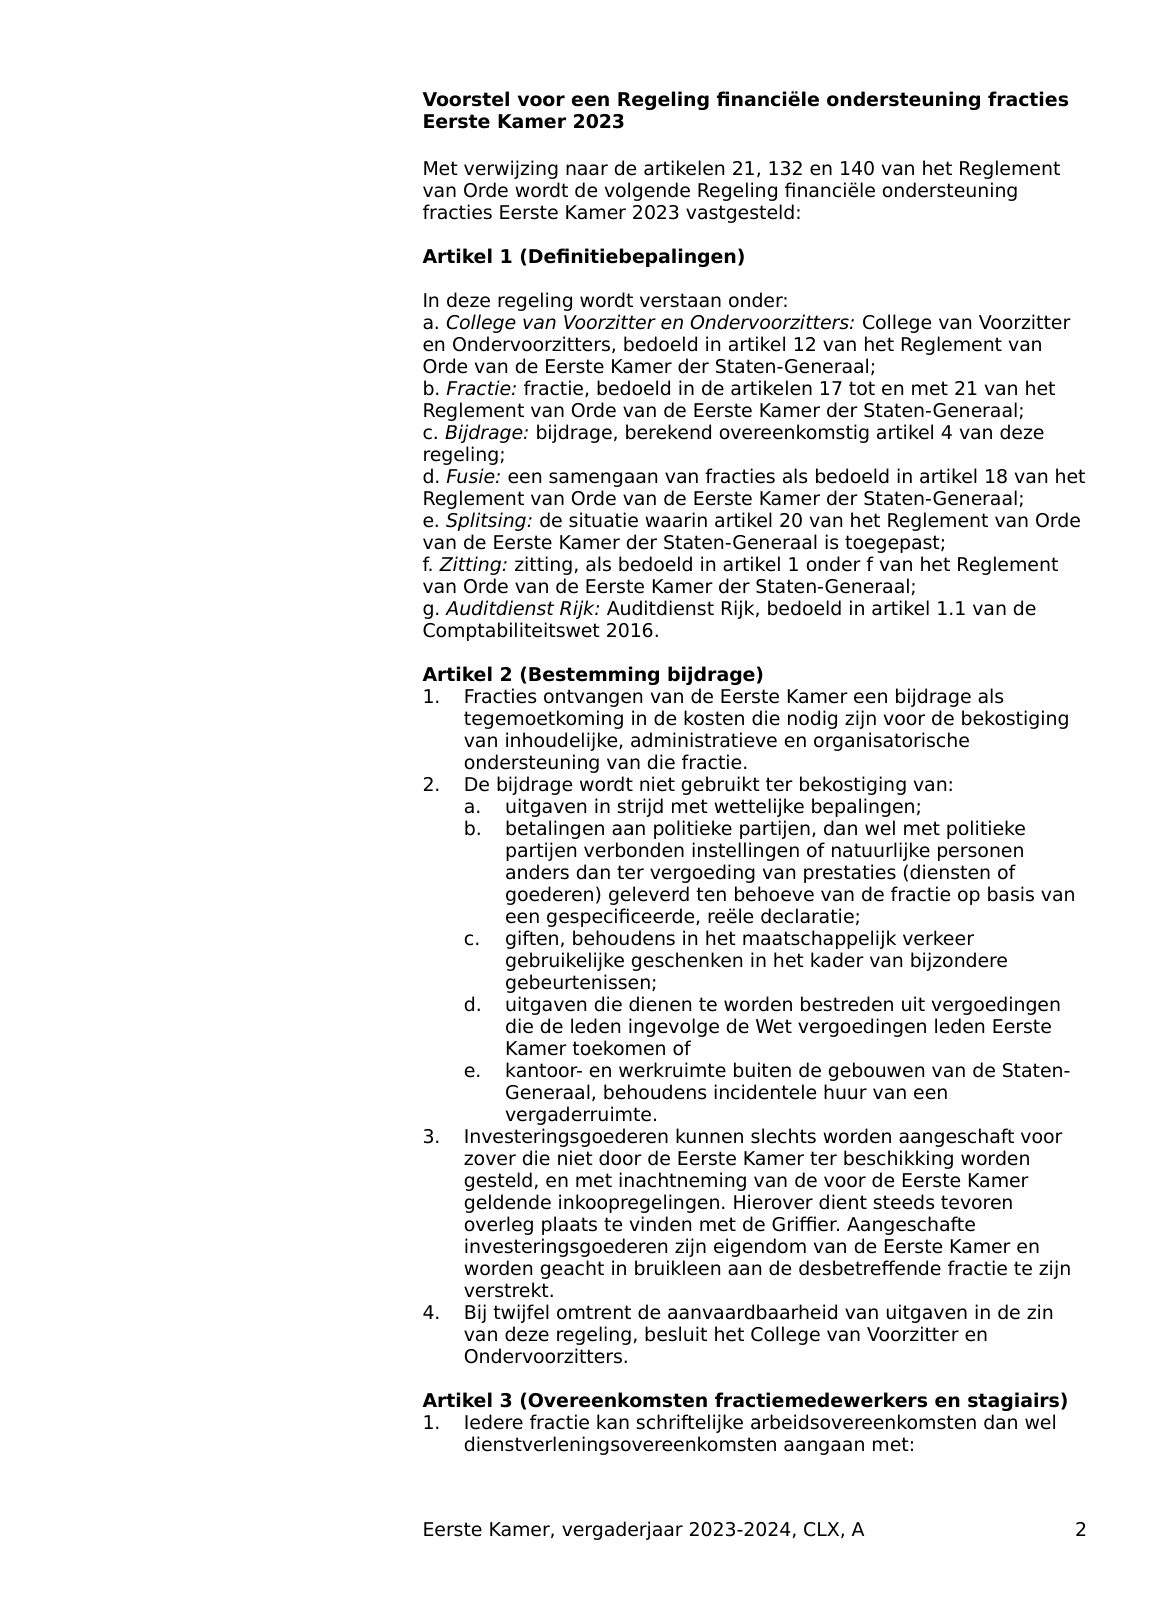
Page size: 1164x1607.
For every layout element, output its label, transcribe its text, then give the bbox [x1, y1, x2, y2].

subtitle Artikel 2 (Bestemming bijdrage) [422, 664, 1087, 686]
text 4. Bij twijfel omtrent de aanvaardbaarheid van uitgaven in de zin van deze regeling, besluit het College van Voorzitter en Ondervoorzitters. [422, 1302, 1087, 1367]
text e. kantoor- en werkruimte buiten de gebouwen van de Staten-Generaal, behoudens incidentele huur van een vergaderruimte. [464, 1060, 1087, 1126]
text d. Fusie: een samengaan van fracties als bedoeld in artikel 18 van het Reglement van Orde van de Eerste Kamer der Staten-Generaal; [422, 466, 1087, 510]
text In deze regeling wordt verstaan onder: [422, 290, 1087, 312]
text c. Bijdrage: bijdrage, berekend overeenkomstig artikel 4 van deze regeling; [422, 422, 1087, 466]
text Met verwijzing naar de artikelen 21, 132 en 140 van het Reglement van Orde wordt de volgende Regeling financiële ondersteuning fracties Eerste Kamer 2023 vastgesteld: [422, 158, 1087, 224]
text c. giften, behoudens in het maatschappelijk verkeer gebruikelijke geschenken in het kader van bijzondere gebeurtenissen; [464, 928, 1087, 994]
text 1. Iedere fractie kan schriftelijke arbeidsovereenkomsten dan wel dienstverleningsovereenkomsten aangaan met: [422, 1412, 1087, 1456]
subtitle Voorstel voor een Regeling financiële ondersteuning fracties Eerste Kamer 2023 [422, 89, 1087, 133]
text 2. De bijdrage wordt niet gebruikt ter bekostiging van: [422, 774, 1087, 796]
subtitle Artikel 1 (Definitiebepalingen) [422, 246, 1087, 268]
subtitle Artikel 3 (Overeenkomsten fractiemedewerkers en stagiairs) [422, 1390, 1087, 1412]
text a. College van Voorzitter en Ondervoorzitters: College van Voorzitter en Ondervoorzitters, bedoeld in artikel 12 van het Reglement van Orde van de Eerste Kamer der Staten-Generaal; [422, 312, 1087, 378]
text g. Auditdienst Rijk: Auditdienst Rijk, bedoeld in artikel 1.1 van de Comptabiliteitswet 2016. [422, 598, 1087, 642]
text e. Splitsing: de situatie waarin artikel 20 van het Reglement van Orde van de Eerste Kamer der Staten-Generaal is toegepast; [422, 510, 1087, 554]
text d. uitgaven die dienen te worden bestreden uit vergoedingen die de leden ingevolge de Wet vergoedingen leden Eerste Kamer toekomen of [464, 994, 1087, 1060]
text f. Zitting: zitting, als bedoeld in artikel 1 onder f van het Reglement van Orde van de Eerste Kamer der Staten-Generaal; [422, 554, 1087, 598]
text b. Fractie: fractie, bedoeld in de artikelen 17 tot en met 21 van het Reglement van Orde van de Eerste Kamer der Staten-Generaal; [422, 378, 1087, 422]
text a. uitgaven in strijd met wettelijke bepalingen; [464, 796, 1087, 818]
text b. betalingen aan politieke partijen, dan wel met politieke partijen verbonden instellingen of natuurlijke personen anders dan ter vergoeding van prestaties (diensten of goederen) geleverd ten behoeve van de fractie op basis van een gespecificeerde, reële declaratie; [464, 818, 1087, 928]
text 3. Investeringsgoederen kunnen slechts worden aangeschaft voor zover die niet door de Eerste Kamer ter beschikking worden gesteld, en met inachtneming van de voor de Eerste Kamer geldende inkoopregelingen. Hierover dient steeds tevoren overleg plaats te vinden met de Griffier. Aangeschafte investeringsgoederen zijn eigendom van de Eerste Kamer en worden geacht in bruikleen aan de desbetreffende fractie te zijn verstrekt. [422, 1126, 1087, 1302]
text 1. Fracties ontvangen van de Eerste Kamer een bijdrage als tegemoetkoming in de kosten die nodig zijn voor de bekostiging van inhoudelijke, administratieve en organisatorische ondersteuning van die fractie. [422, 686, 1087, 774]
